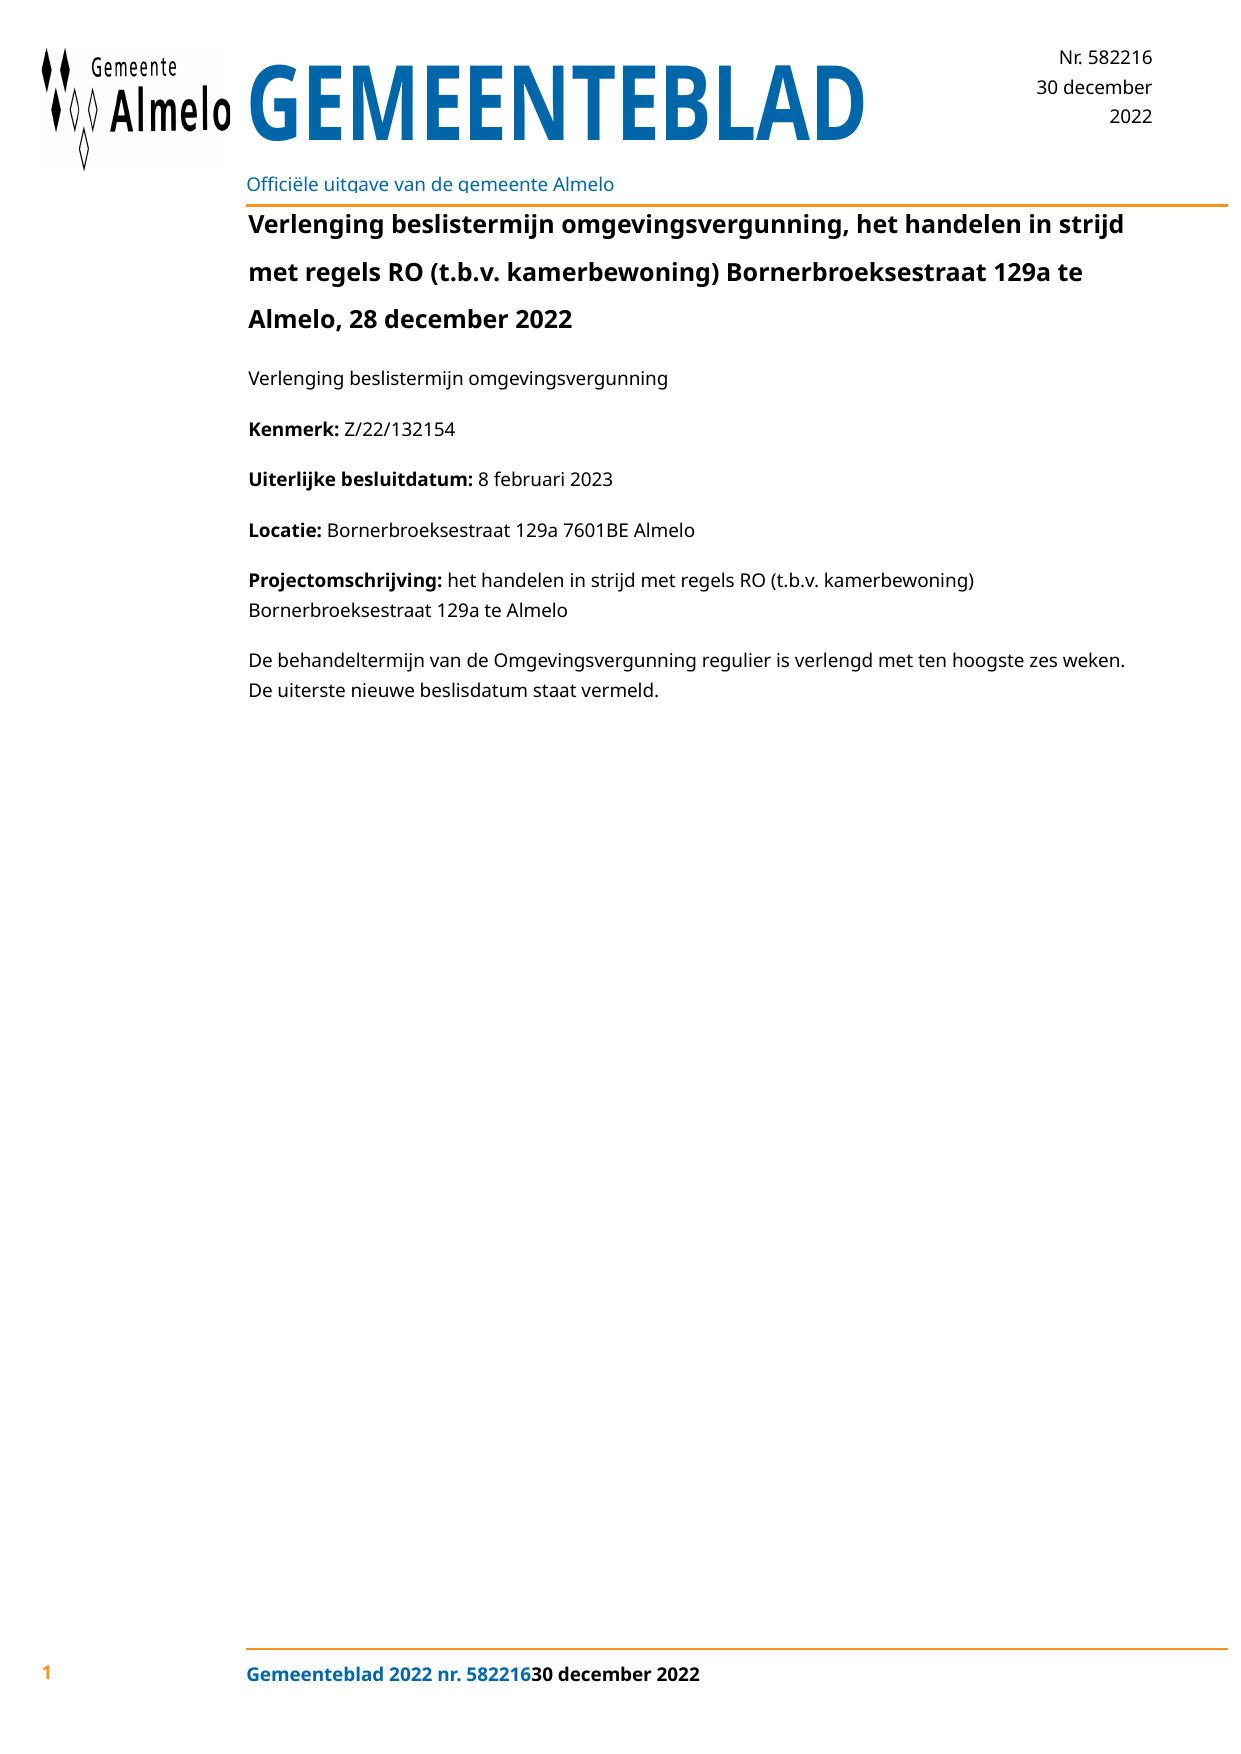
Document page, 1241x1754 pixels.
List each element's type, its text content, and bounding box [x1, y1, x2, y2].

text Kenmerk: Z/22/132154 [248, 416, 1152, 442]
text De behandeltermijn van de Omgevingsvergunning regulier is verlengd met ten hoogste zes weken. De uiterste nieuwe beslisdatum staat vermeld. [248, 647, 1152, 702]
picture [41, 47, 231, 172]
text Uiterlijke besluitdatum: 8 februari 2023 [248, 466, 1152, 492]
text Projectomschrijving: het handelen in strijd met regels RO (t.b.v. kamerbewoning) Bornerbroeksestraat 129a te Almelo [248, 567, 1152, 622]
text Verlenging beslistermijn omgevingsvergunning, het handelen in strijd met regels RO (t.b.v. kamerbewoning) Bornerbroeksestraat 129a te Almelo, 28 december 2022 [248, 207, 1152, 336]
text Locatie: Bornerbroeksestraat 129a 7601BE Almelo [248, 517, 1152, 542]
text Verlenging beslistermijn omgevingsvergunning [248, 366, 1152, 391]
